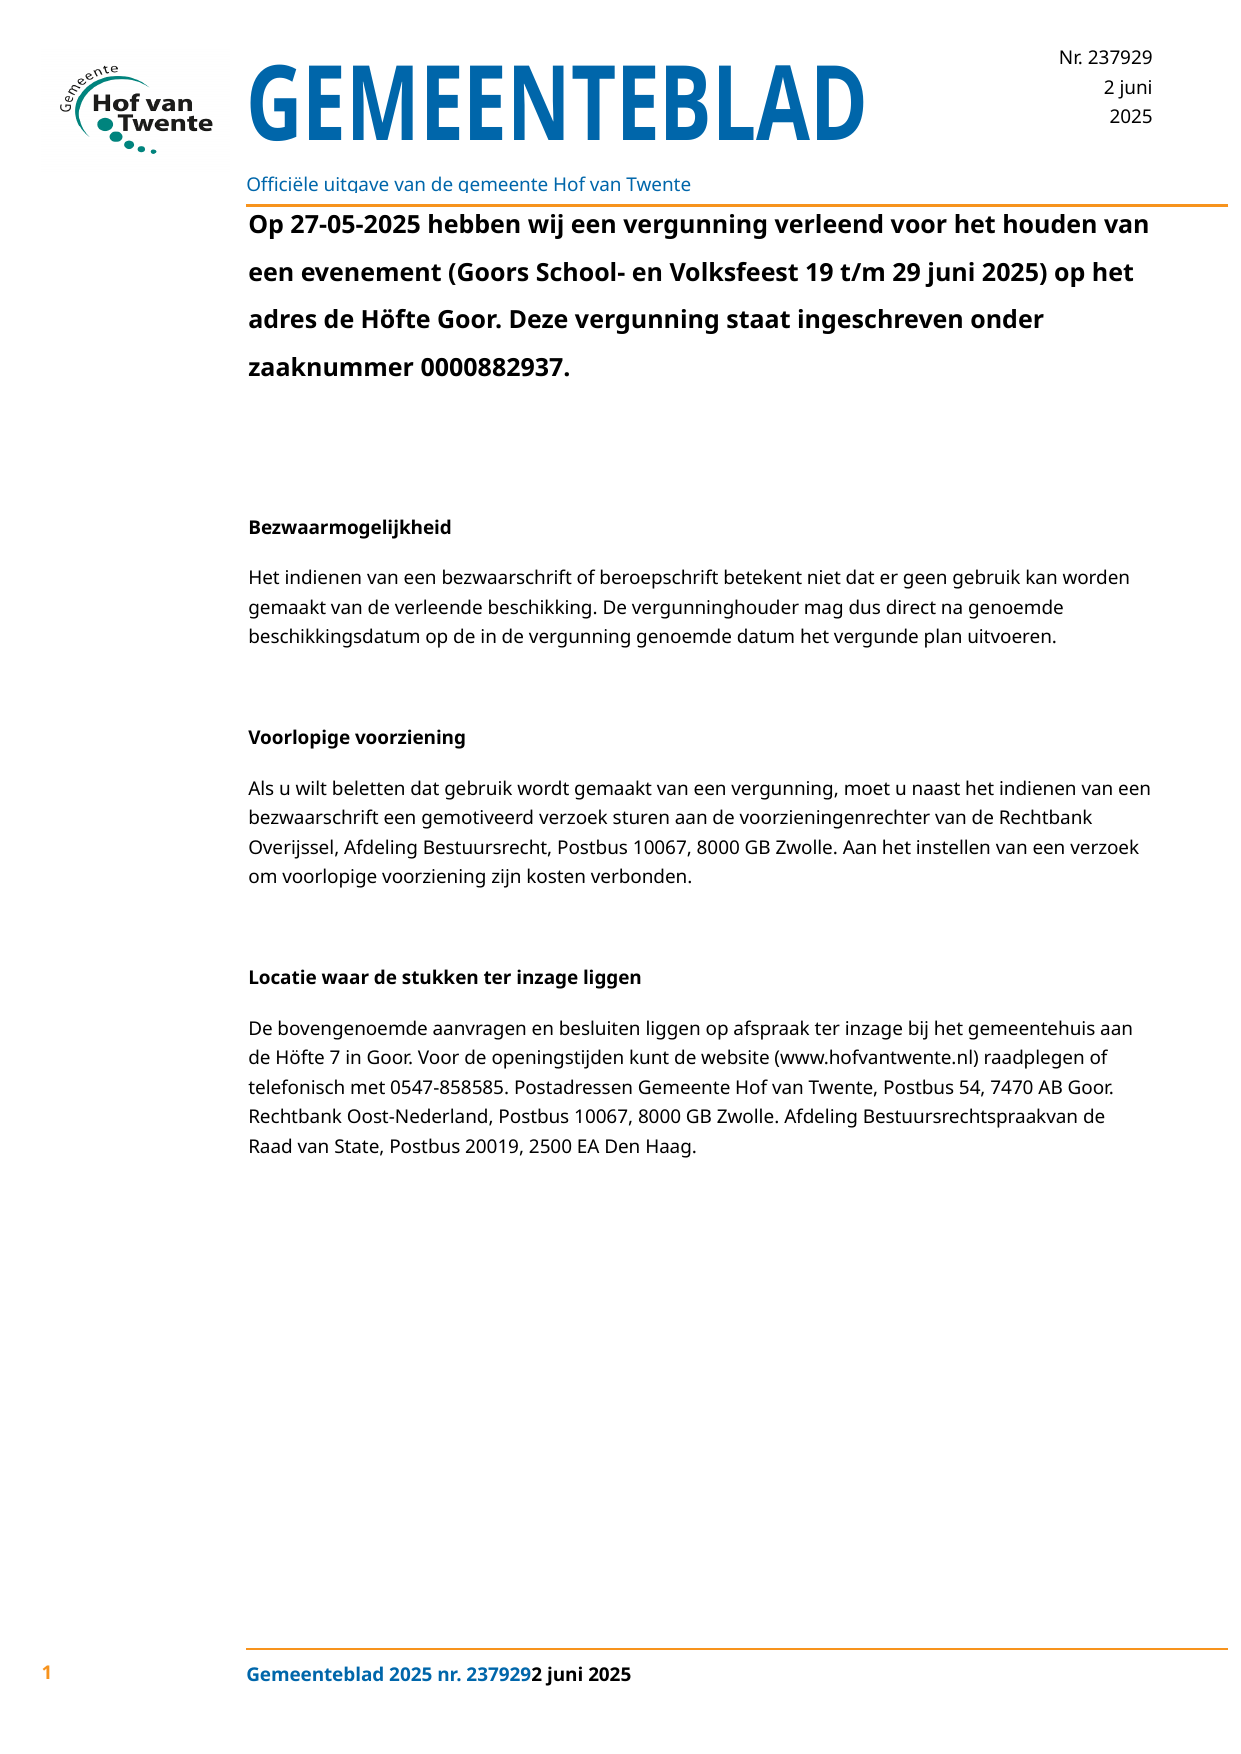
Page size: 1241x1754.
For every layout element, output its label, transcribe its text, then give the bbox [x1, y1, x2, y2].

picture [41, 47, 231, 172]
text Het indienen van een bezwaarschrift of beroepschrift betekent niet dat er geen gebruik kan worden gemaakt van de verleende beschikking. De vergunninghouder mag dus direct na genoemde beschikkingsdatum op de in de vergunning genoemde datum het vergunde plan uitvoeren. [248, 564, 1152, 649]
text De bovengenoemde aanvragen en besluiten liggen op afspraak ter inzage bij het gemeentehuis aan de Höfte 7 in Goor. Voor de openingstijden kunt de website (www.hofvantwente.nl) raadplegen of telefonisch met 0547-858585. Postadressen Gemeente Hof van Twente, Postbus 54, 7470 AB Goor. Rechtbank Oost-Nederland, Postbus 10067, 8000 GB Zwolle. Afdeling Bestuursrechtspraakvan de Raad van State, Postbus 20019, 2500 EA Den Haag. [248, 1015, 1152, 1159]
text Als u wilt beletten dat gebruik wordt gemaakt van een vergunning, moet u naast het indienen van een bezwaarschrift een gemotiveerd verzoek sturen aan de voorzieningenrechter van de Rechtbank Overijssel, Afdeling Bestuursrecht, Postbus 10067, 8000 GB Zwolle. Aan het instellen van een verzoek om voorlopige voorziening zijn kosten verbonden. [248, 775, 1152, 889]
text Bezwaarmogelijkheid [248, 514, 1152, 540]
text Voorlopige voorziening [248, 724, 1152, 750]
text Op 27-05-2025 hebben wij een vergunning verleend voor het houden van een evenement (Goors School- en Volksfeest 19 t/m 29 juni 2025) op het adres de Höfte Goor. Deze vergunning staat ingeschreven onder zaaknummer 0000882937. [248, 207, 1152, 384]
text Locatie waar de stukken ter inzage liggen [248, 964, 1152, 990]
